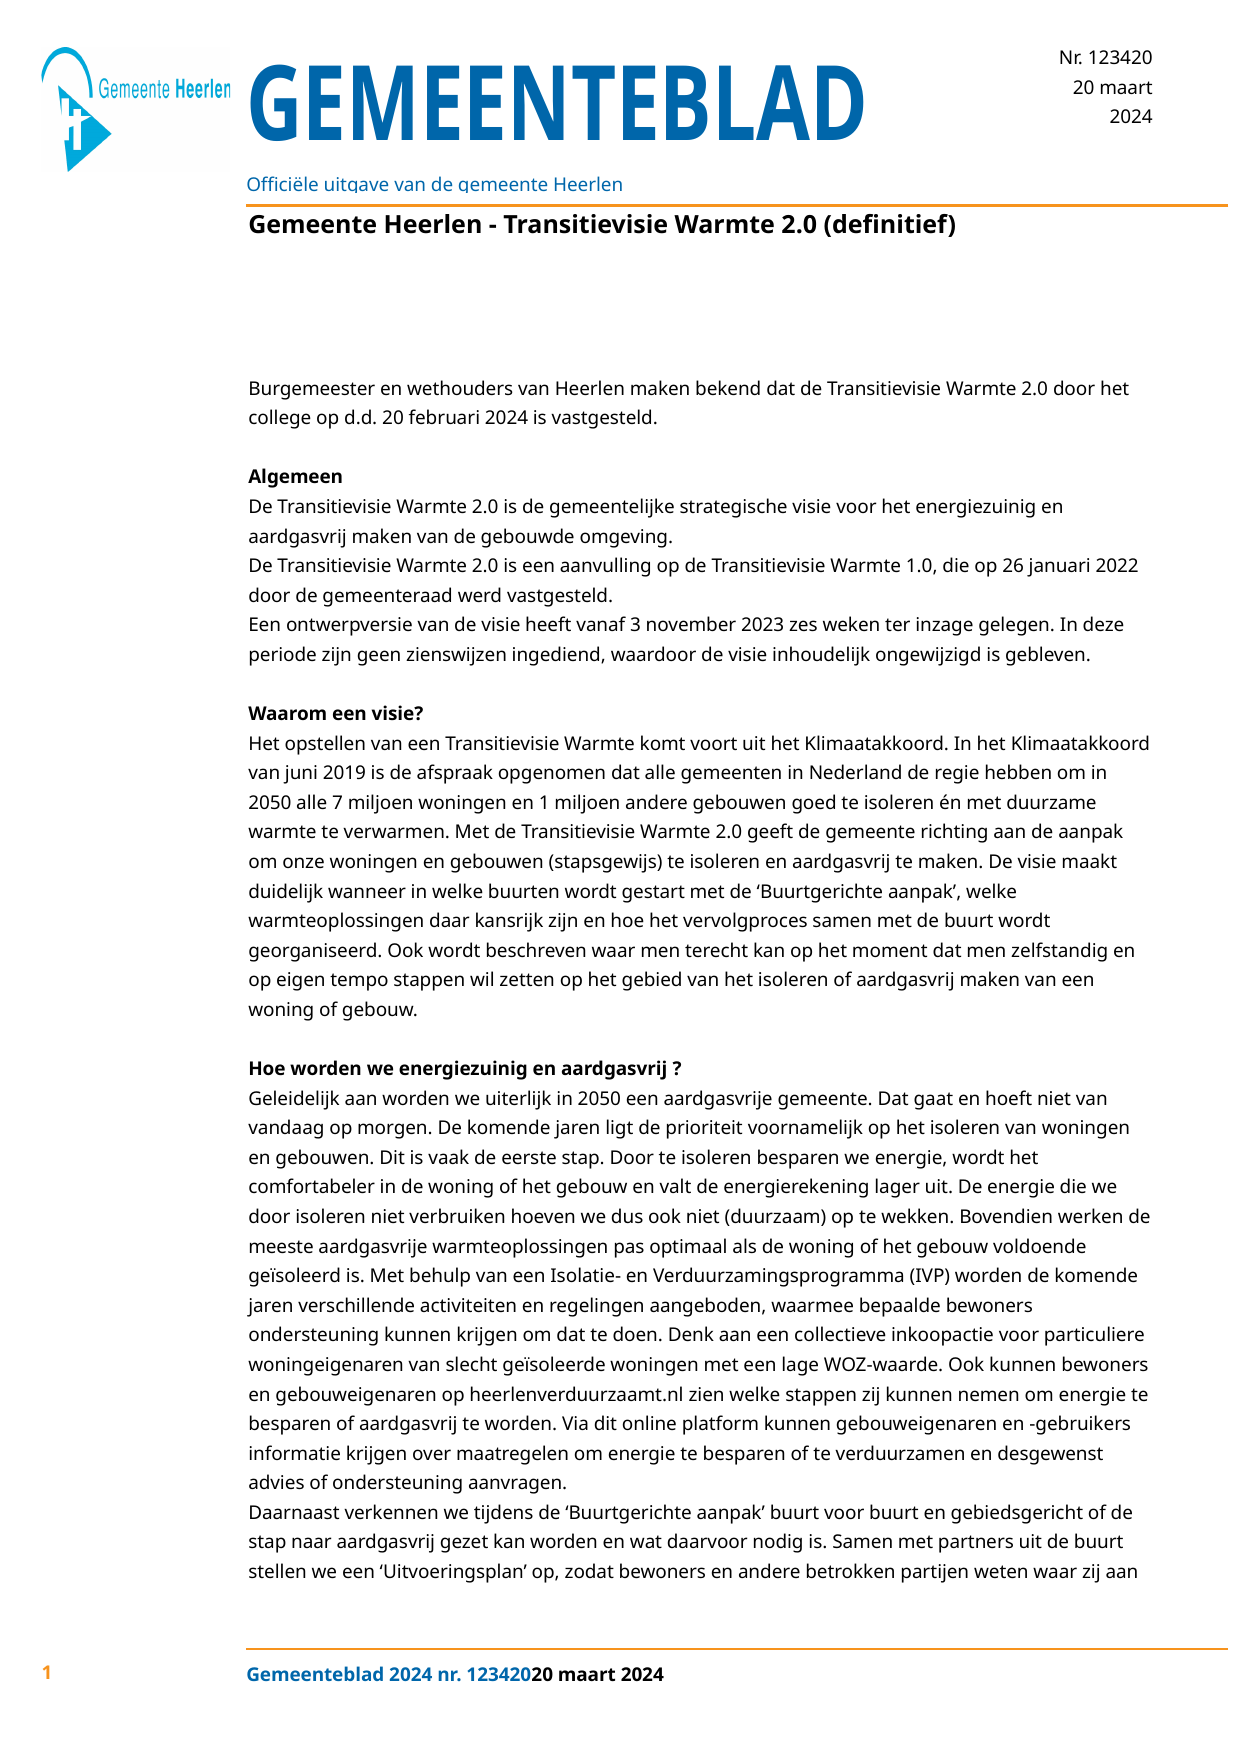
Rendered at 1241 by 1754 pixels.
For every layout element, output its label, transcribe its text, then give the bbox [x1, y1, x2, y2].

text Waarom een visie? [248, 700, 1152, 726]
text Burgemeester en wethouders van Heerlen maken bekend dat de Transitievisie Warmte 2.0 door het college op d.d. 20 februari 2024 is vastgesteld. [248, 375, 1152, 430]
text Een ontwerpversie van de visie heeft vanaf 3 november 2023 zes weken ter inzage gelegen. In deze periode zijn geen zienswijzen ingediend, waardoor de visie inhoudelijk ongewijzigd is gebleven. [248, 612, 1152, 667]
text De Transitievisie Warmte 2.0 is de gemeentelijke strategische visie voor het energiezuinig en aardgasvrij maken van de gebouwde omgeving. [248, 493, 1152, 548]
text Gemeente Heerlen - Transitievisie Warmte 2.0 (definitief) [248, 207, 1152, 241]
text Het opstellen van een Transitievisie Warmte komt voort uit het Klimaatakkoord. In het Klimaatakkoord van juni 2019 is de afspraak opgenomen dat alle gemeenten in Nederland de regie hebben om in 2050 alle 7 miljoen woningen en 1 miljoen andere gebouwen goed te isoleren én met duurzame warmte te verwarmen. Met de Transitievisie Warmte 2.0 geeft de gemeente richting aan de aanpak om onze woningen en gebouwen (stapsgewijs) te isoleren en aardgasvrij te maken. De visie maakt duidelijk wanneer in welke buurten wordt gestart met de ‘Buurtgerichte aanpak’, welke warmteoplossingen daar kansrijk zijn en hoe het vervolgproces samen met de buurt wordt georganiseerd. Ook wordt beschreven waar men terecht kan op het moment dat men zelfstandig en op eigen tempo stappen wil zetten op het gebied van het isoleren of aardgasvrij maken van een woning of gebouw. [248, 730, 1152, 1022]
text Algemeen [248, 464, 1152, 489]
text Daarnaast verkennen we tijdens de ‘Buurtgerichte aanpak’ buurt voor buurt en gebiedsgericht of de stap naar aardgasvrij gezet kan worden en wat daarvoor nodig is. Samen met partners uit de buurt stellen we een ‘Uitvoeringsplan’ op, zodat bewoners en andere betrokken partijen weten waar zij aan [248, 1499, 1152, 1584]
picture [41, 47, 231, 172]
text Geleidelijk aan worden we uiterlijk in 2050 een aardgasvrije gemeente. Dat gaat en hoeft niet van vandaag op morgen. De komende jaren ligt de prioriteit voornamelijk op het isoleren van woningen en gebouwen. Dit is vaak de eerste stap. Door te isoleren besparen we energie, wordt het comfortabeler in de woning of het gebouw en valt de energierekening lager uit. De energie die we door isoleren niet verbruiken hoeven we dus ook niet (duurzaam) op te wekken. Bovendien werken de meeste aardgasvrije warmteoplossingen pas optimaal als de woning of het gebouw voldoende geïsoleerd is. Met behulp van een Isolatie- en Verduurzamingsprogramma (IVP) worden de komende jaren verschillende activiteiten en regelingen aangeboden, waarmee bepaalde bewoners ondersteuning kunnen krijgen om dat te doen. Denk aan een collectieve inkoopactie voor particuliere woningeigenaren van slecht geïsoleerde woningen met een lage WOZ-waarde. Ook kunnen bewoners en gebouweigenaren op heerlenverduurzaamt.nl zien welke stappen zij kunnen nemen om energie te besparen of aardgasvrij te worden. Via dit online platform kunnen gebouweigenaren en -gebruikers informatie krijgen over maatregelen om energie te besparen of te verduurzamen en desgewenst advies of ondersteuning aanvragen. [248, 1085, 1152, 1495]
text De Transitievisie Warmte 2.0 is een aanvulling op de Transitievisie Warmte 1.0, die op 26 januari 2022 door de gemeenteraad werd vastgesteld. [248, 552, 1152, 608]
picture [41, 47, 59, 70]
text Hoe worden we energiezuinig en aardgasvrij ? [248, 1055, 1152, 1081]
